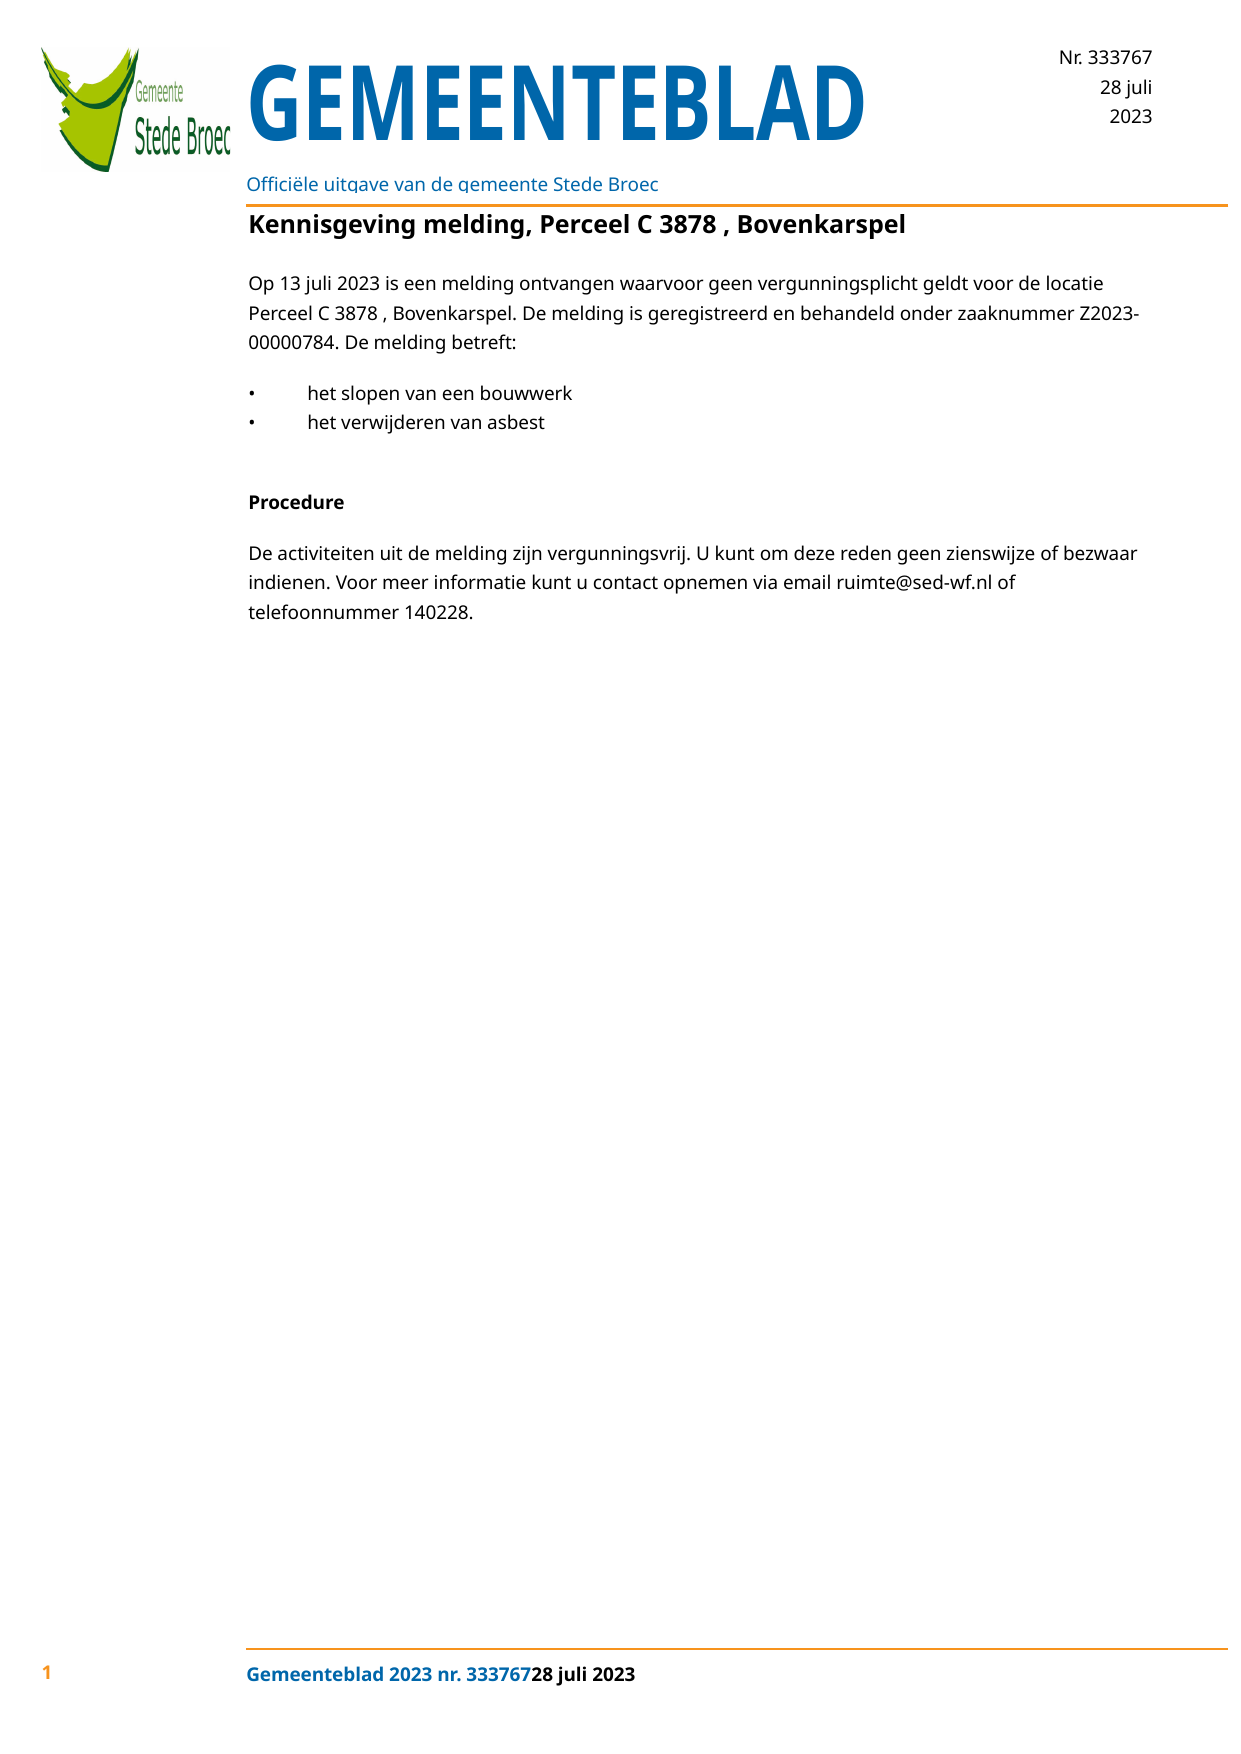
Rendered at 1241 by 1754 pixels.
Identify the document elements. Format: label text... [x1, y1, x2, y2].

list het slopen van een bouwwerk [248, 380, 1152, 406]
list het verwijderen van asbest [248, 409, 1152, 435]
text De activiteiten uit de melding zijn vergunningsvrij. U kunt om deze reden geen zienswijze of bezwaar indienen. Voor meer informatie kunt u contact opnemen via email ruimte@sed-wf.nl of telefoonnummer 140228. [248, 540, 1152, 625]
picture [41, 47, 231, 172]
text Procedure [248, 489, 1152, 515]
text Op 13 juli 2023 is een melding ontvangen waarvoor geen vergunningsplicht geldt voor de locatie Perceel C 3878 , Bovenkarspel. De melding is geregistreerd en behandeld onder zaaknummer Z2023-00000784. De melding betreft: [248, 270, 1152, 355]
text Kennisgeving melding, Perceel C 3878 , Bovenkarspel [248, 207, 1152, 241]
